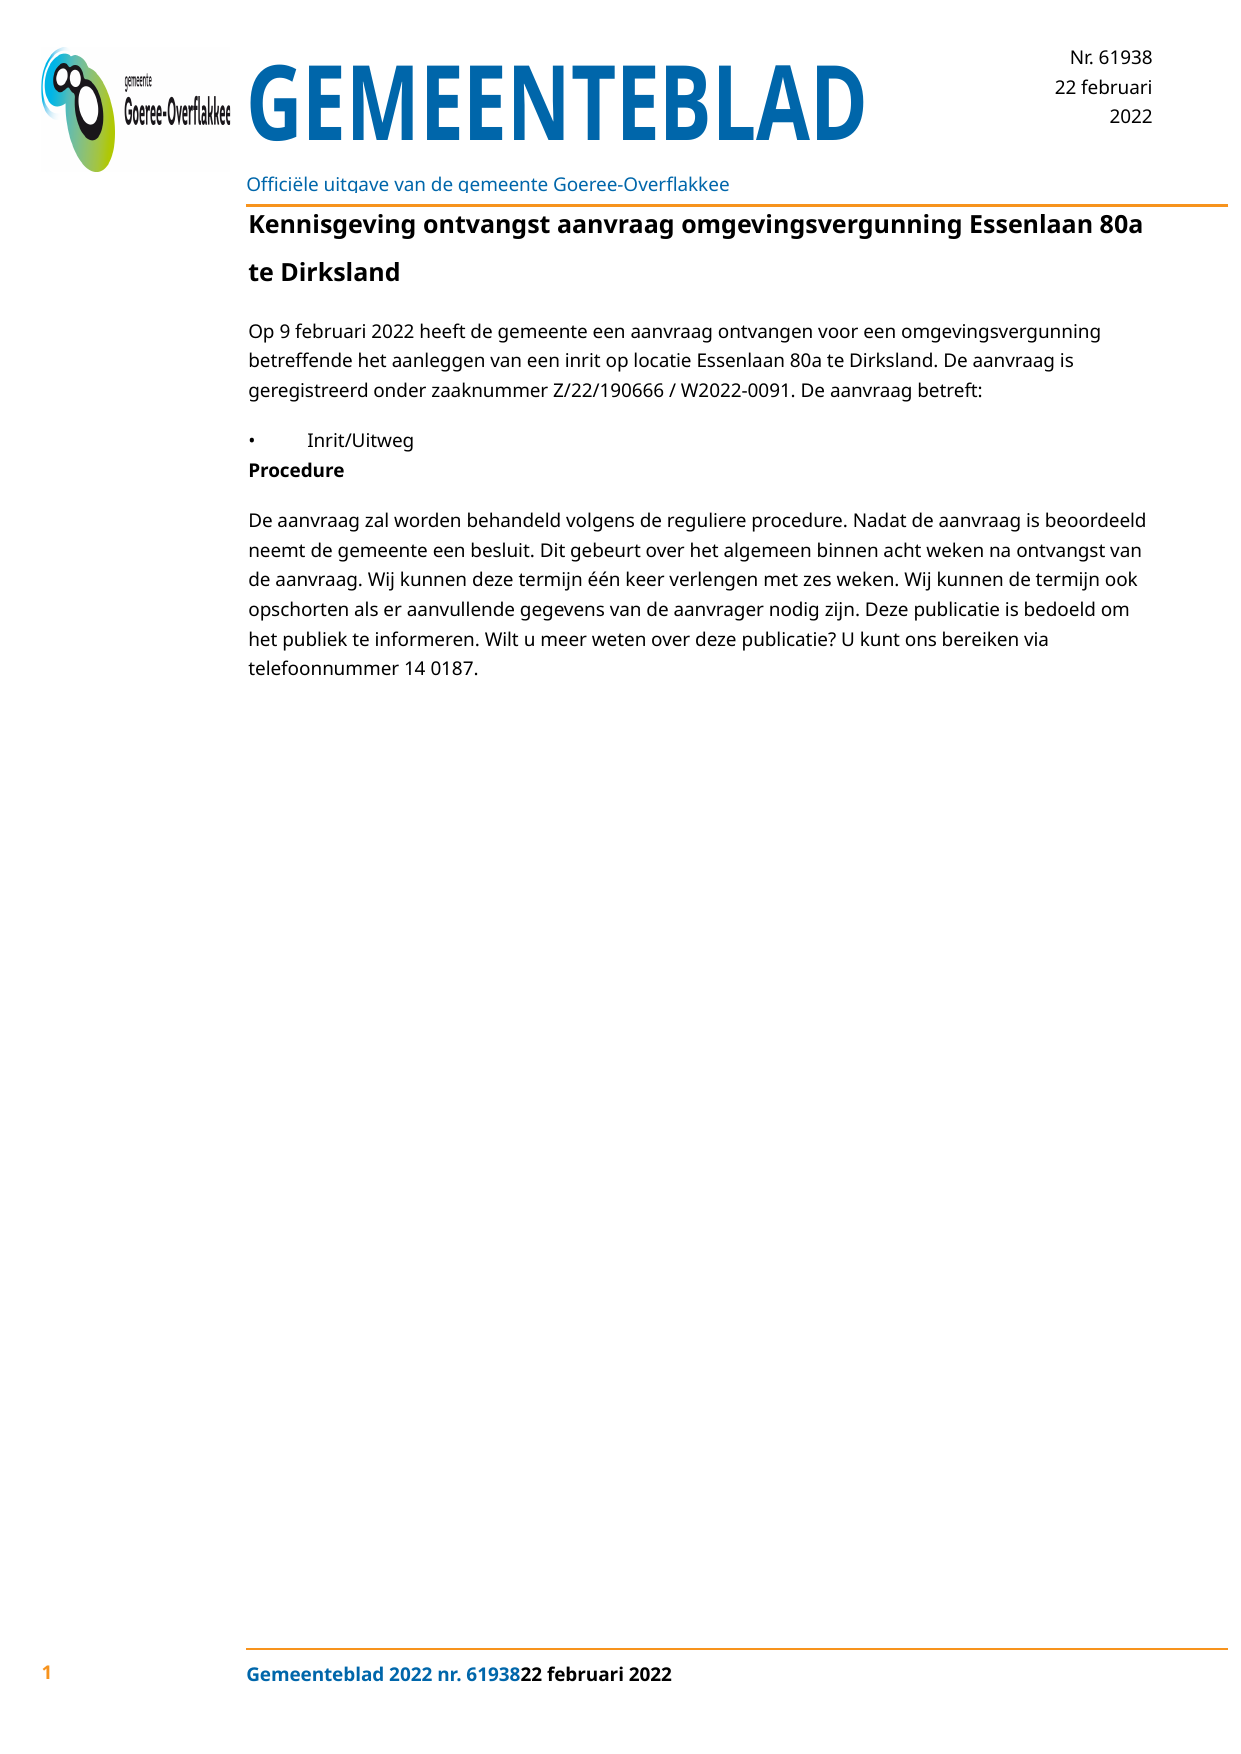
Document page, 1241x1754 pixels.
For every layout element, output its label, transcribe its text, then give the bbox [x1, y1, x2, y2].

text Op 9 februari 2022 heeft de gemeente een aanvraag ontvangen voor een omgevingsvergunning betreffende het aanleggen van een inrit op locatie Essenlaan 80a te Dirksland. De aanvraag is geregistreerd onder zaaknummer Z/22/190666 / W2022-0091. De aanvraag betreft: [248, 318, 1152, 403]
text De aanvraag zal worden behandeld volgens de reguliere procedure. Nadat de aanvraag is beoordeeld neemt de gemeente een besluit. Dit gebeurt over het algemeen binnen acht weken na ontvangst van de aanvraag. Wij kunnen deze termijn één keer verlengen met zes weken. Wij kunnen de termijn ook opschorten als er aanvullende gegevens van de aanvrager nodig zijn. Deze publicatie is bedoeld om het publiek te informeren. Wilt u meer weten over deze publicatie? U kunt ons bereiken via telefoonnummer 14 0187. [248, 507, 1152, 681]
picture [41, 47, 231, 172]
text Kennisgeving ontvangst aanvraag omgevingsvergunning Essenlaan 80a te Dirksland [248, 207, 1152, 288]
list Inrit/Uitweg [248, 427, 1152, 453]
text Procedure [248, 457, 1152, 483]
